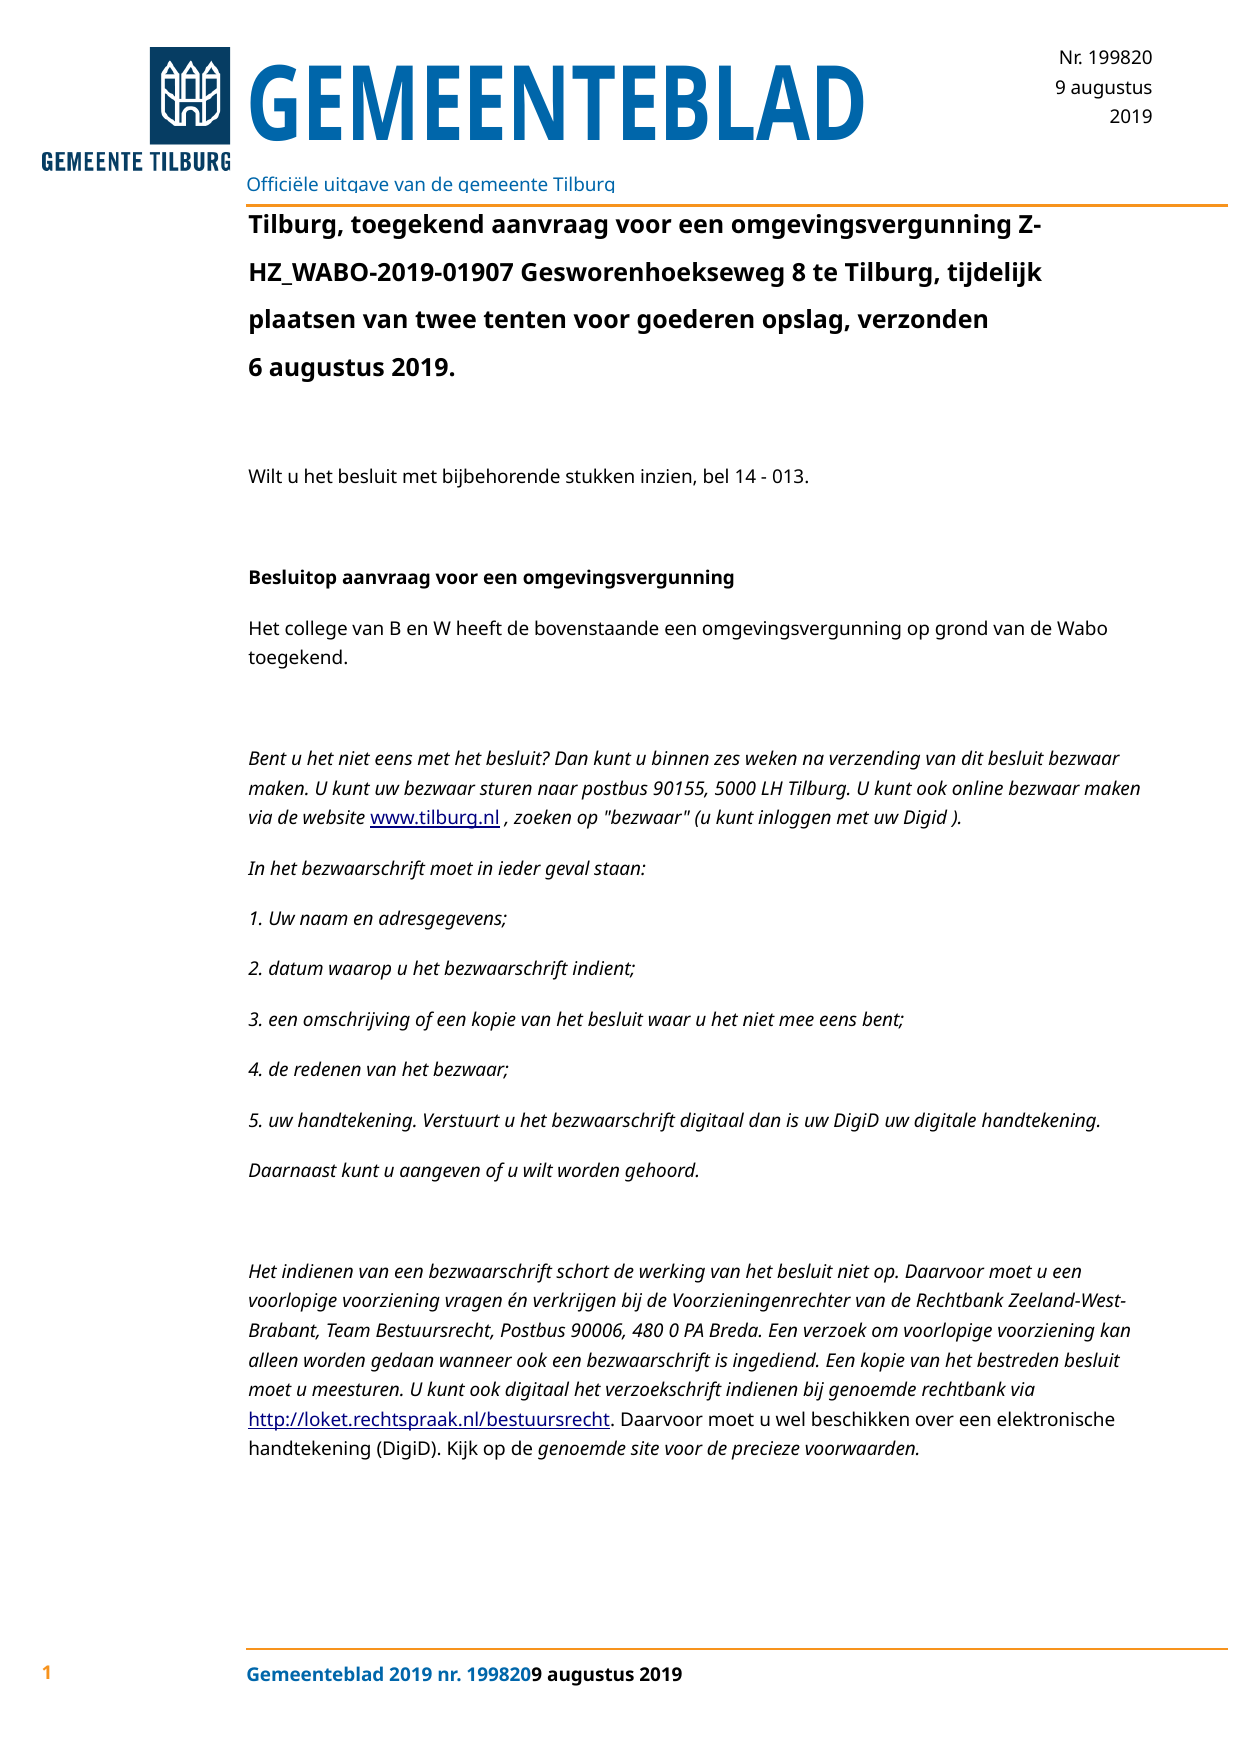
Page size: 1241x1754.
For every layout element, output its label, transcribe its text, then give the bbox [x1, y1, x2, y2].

text In het bezwaarschrift moet in ieder geval staan: [248, 855, 1152, 881]
text 2. datum waarop u het bezwaarschrift indient; [248, 956, 1152, 981]
text 5. uw handtekening. Verstuurt u het bezwaarschrift digitaal dan is uw DigiD uw digitale handtekening. [248, 1107, 1152, 1133]
text Daarnaast kunt u aangeven of u wilt worden gehoord. [248, 1157, 1152, 1183]
text Bent u het niet eens met het besluit? Dan kunt u binnen zes weken na verzending van dit besluit bezwaar maken. U kunt uw bezwaar sturen naar postbus 90155, 5000 LH Tilburg. U kunt ook online bezwaar maken via de website www.tilburg.nl , zoeken op "bezwaar" (u kunt inloggen met uw Digid ). [248, 745, 1152, 830]
text Het indienen van een bezwaarschrift schort de werking van het besluit niet op. Daarvoor moet u een voorlopige voorziening vragen én verkrijgen bij de Voorzieningenrechter van de Rechtbank Zeeland-West-Brabant, Team Bestuursrecht, Postbus 90006, 480 0 PA Breda. Een verzoek om voorlopige voorziening kan alleen worden gedaan wanneer ook een bezwaarschrift is ingediend. Een kopie van het bestreden besluit moet u meesturen. U kunt ook digitaal het verzoekschrift indienen bij genoemde rechtbank via http://loket.rechtspraak.nl/bestuursrecht. Daarvoor moet u wel beschikken over een elektronische handtekening (DigiD). Kijk op de genoemde site voor de precieze voorwaarden. [248, 1258, 1152, 1461]
text Besluitop aanvraag voor een omgevingsvergunning [248, 564, 1152, 590]
text Tilburg, toegekend aanvraag voor een omgevingsvergunning Z-HZ_WABO-2019-01907 Gesworenhoekseweg 8 te Tilburg, tijdelijk plaatsen van twee tenten voor goederen opslag, verzonden 6 augustus 2019. [248, 207, 1152, 384]
text 4. de redenen van het bezwaar; [248, 1056, 1152, 1082]
text 1. Uw naam en adresgegevens; [248, 905, 1152, 931]
text Het college van B en W heeft de bovenstaande een omgevingsvergunning op grond van de Wabo toegekend. [248, 615, 1152, 670]
text Wilt u het besluit met bijbehorende stukken inzien, bel 14 - 013. [248, 463, 1152, 489]
picture [41, 47, 231, 172]
text 3. een omschrijving of een kopie van het besluit waar u het niet mee eens bent; [248, 1006, 1152, 1032]
